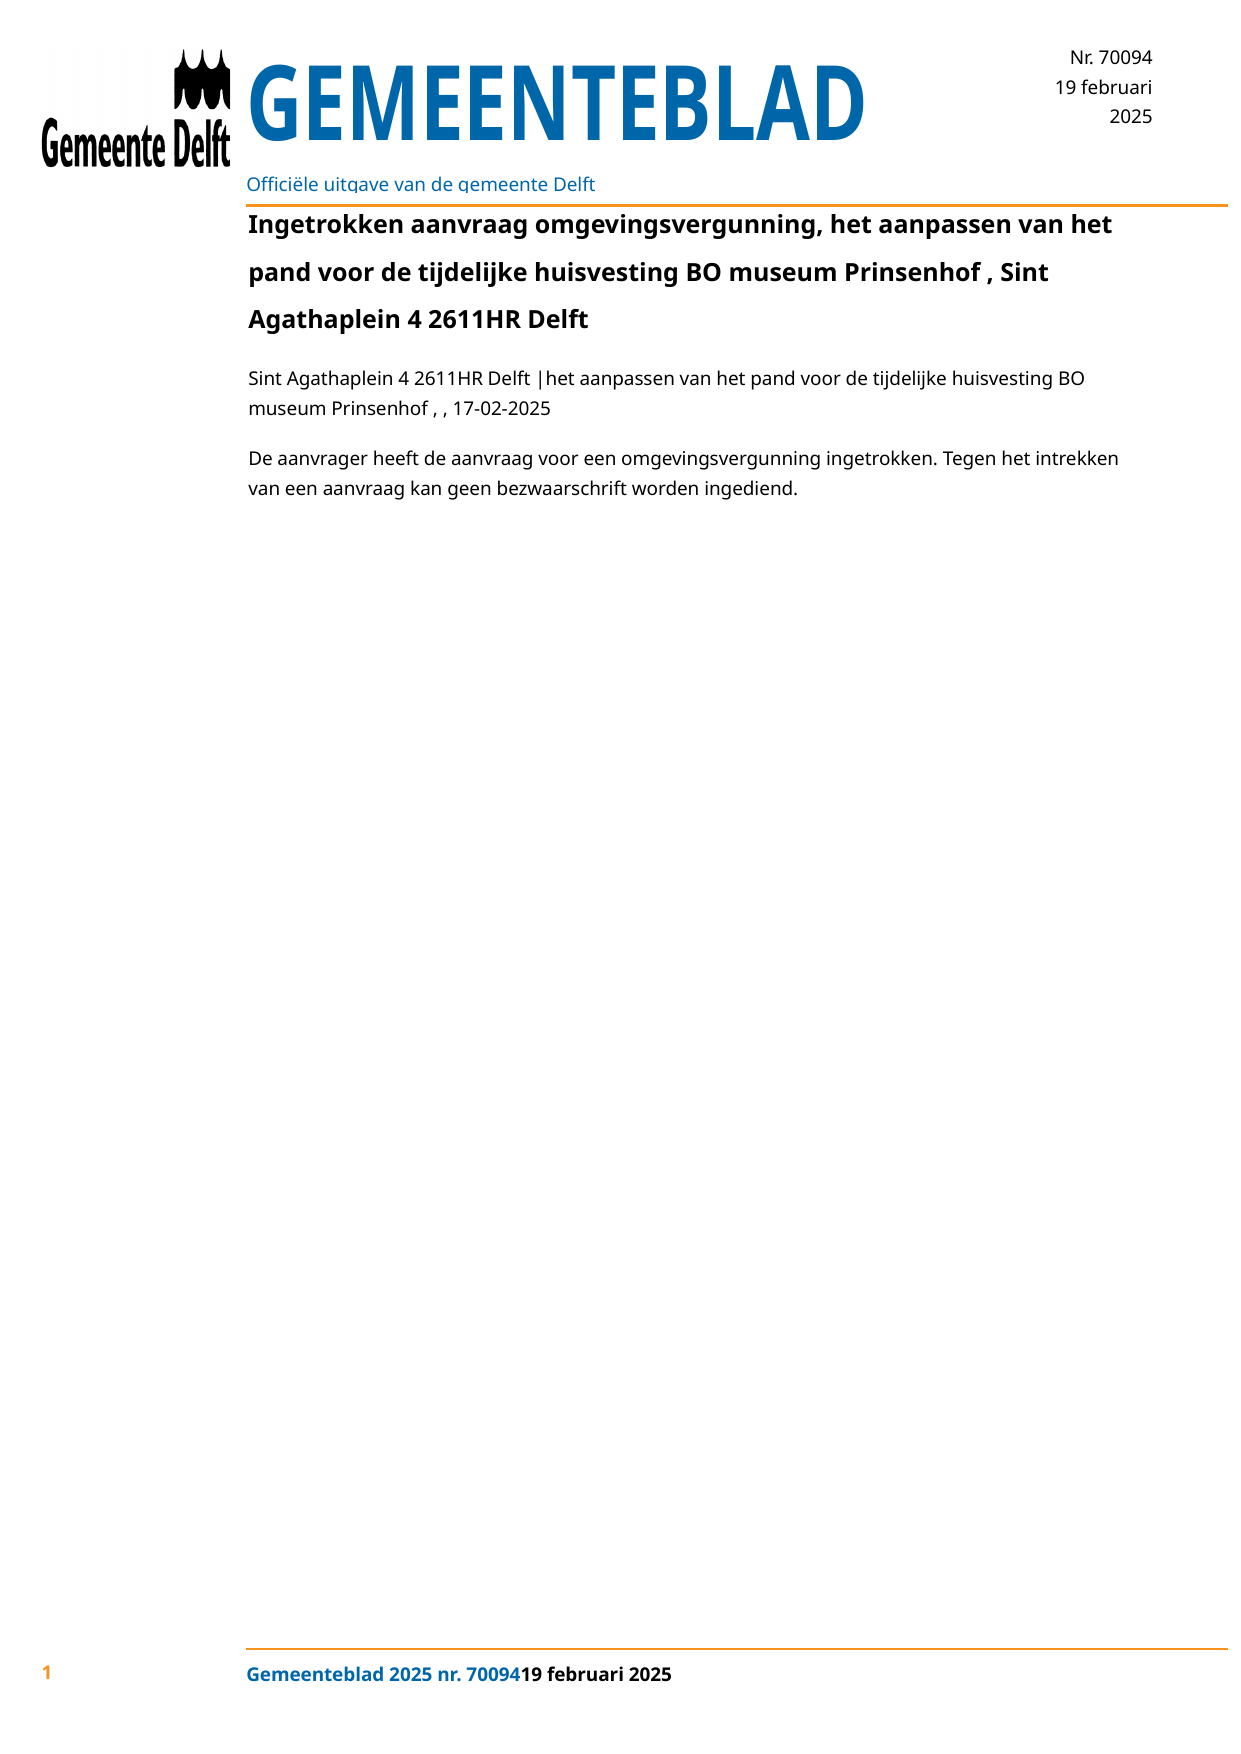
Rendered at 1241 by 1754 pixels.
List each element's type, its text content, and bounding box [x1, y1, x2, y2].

text Sint Agathaplein 4 2611HR Delft |het aanpassen van het pand voor de tijdelijke huisvesting BO museum Prinsenhof , , 17-02-2025 [248, 366, 1152, 421]
picture [41, 47, 231, 172]
text De aanvrager heeft de aanvraag voor een omgevingsvergunning ingetrokken. Tegen het intrekken van een aanvraag kan geen bezwaarschrift worden ingediend. [248, 446, 1152, 501]
text Ingetrokken aanvraag omgevingsvergunning, het aanpassen van het pand voor de tijdelijke huisvesting BO museum Prinsenhof , Sint Agathaplein 4 2611HR Delft [248, 207, 1152, 336]
